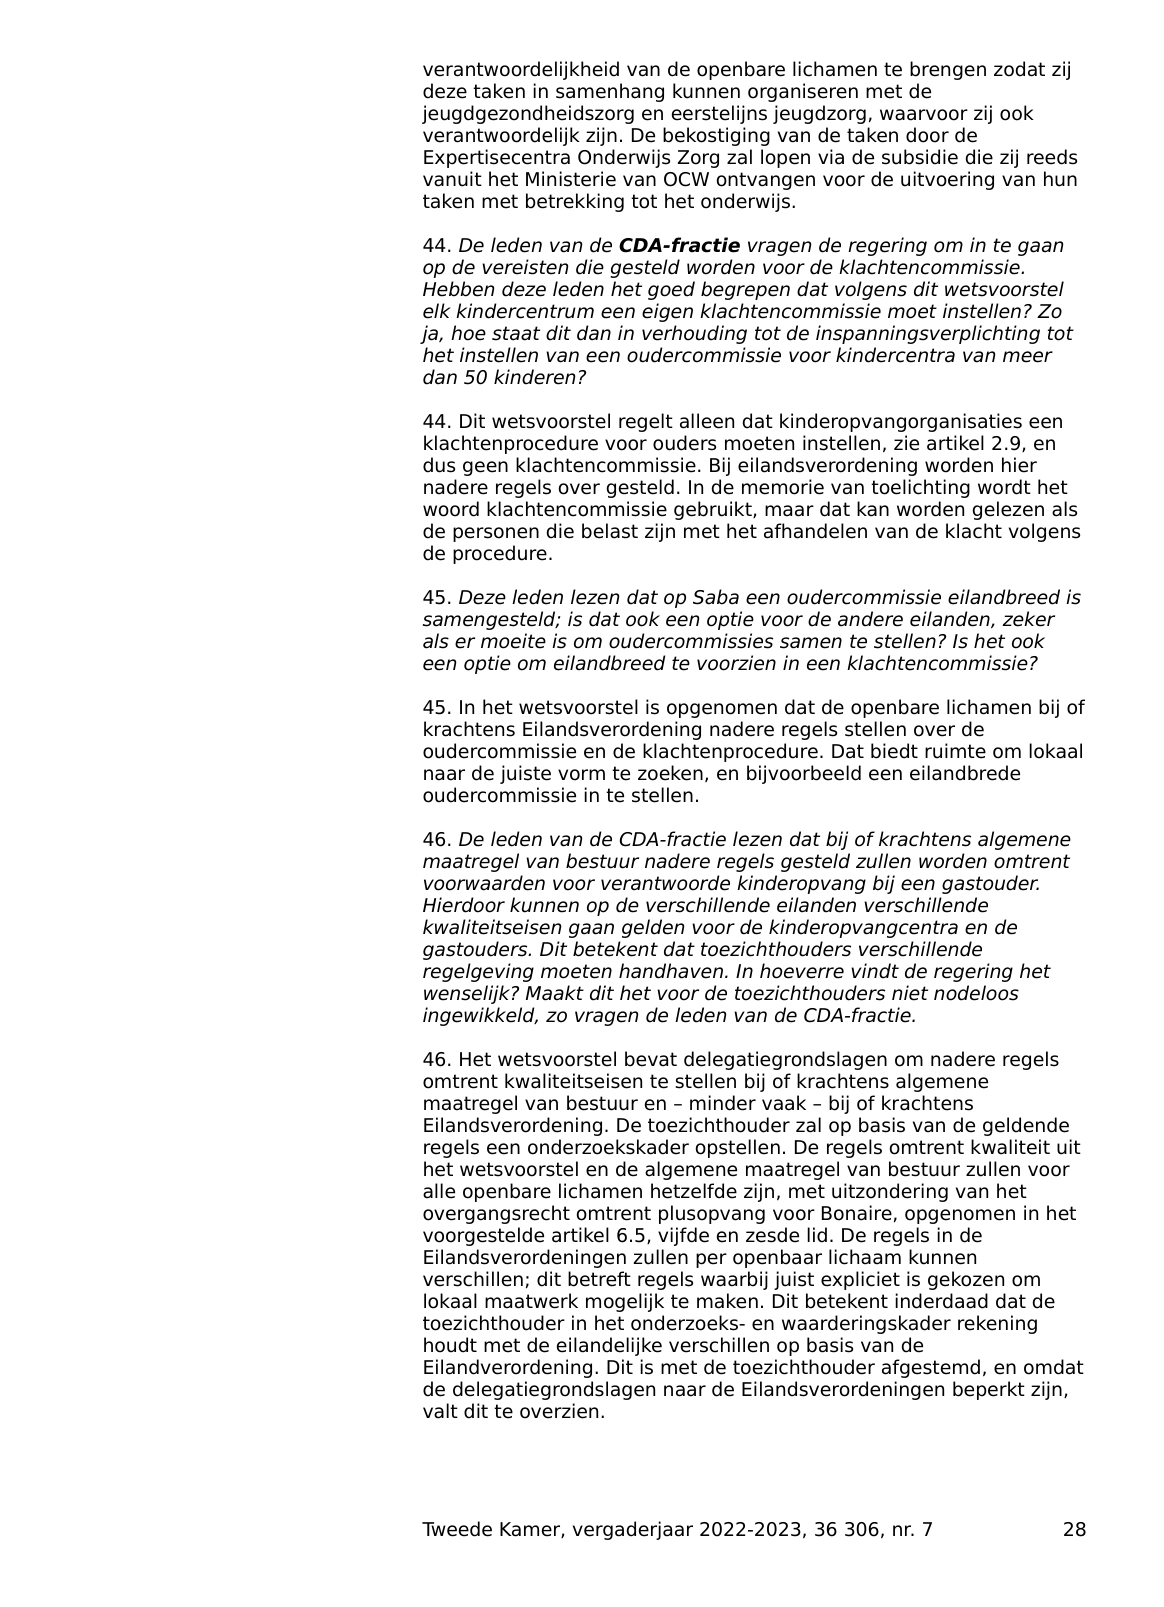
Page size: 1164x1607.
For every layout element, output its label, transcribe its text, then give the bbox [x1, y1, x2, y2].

text 45. Deze leden lezen dat op Saba een oudercommissie eilandbreed is samengesteld; is dat ook een optie voor de andere eilanden, zeker als er moeite is om oudercommissies samen te stellen? Is het ook een optie om eilandbreed te voorzien in een klachtencommissie? [422, 587, 1087, 675]
text 44. De leden van de CDA-fractie vragen de regering om in te gaan op de vereisten die gesteld worden voor de klachtencommissie. Hebben deze leden het goed begrepen dat volgens dit wetsvoorstel elk kindercentrum een eigen klachtencommissie moet instellen? Zo ja, hoe staat dit dan in verhouding tot de inspanningsverplichting tot het instellen van een oudercommissie voor kindercentra van meer dan 50 kinderen? [422, 235, 1087, 389]
text 45. In het wetsvoorstel is opgenomen dat de openbare lichamen bij of krachtens Eilandsverordening nadere regels stellen over de oudercommissie en de klachtenprocedure. Dat biedt ruimte om lokaal naar de juiste vorm te zoeken, en bijvoorbeeld een eilandbrede oudercommissie in te stellen. [422, 697, 1087, 807]
text 46. Het wetsvoorstel bevat delegatiegrondslagen om nadere regels omtrent kwaliteitseisen te stellen bij of krachtens algemene maatregel van bestuur en – minder vaak – bij of krachtens Eilandsverordening. De toezichthouder zal op basis van de geldende regels een onderzoekskader opstellen. De regels omtrent kwaliteit uit het wetsvoorstel en de algemene maatregel van bestuur zullen voor alle openbare lichamen hetzelfde zijn, met uitzondering van het overgangsrecht omtrent plusopvang voor Bonaire, opgenomen in het voorgestelde artikel 6.5, vijfde en zesde lid. De regels in de Eilandsverordeningen zullen per openbaar lichaam kunnen verschillen; dit betreft regels waarbij juist expliciet is gekozen om lokaal maatwerk mogelijk te maken. Dit betekent inderdaad dat de toezichthouder in het onderzoeks- en waarderingskader rekening houdt met de eilandelijke verschillen op basis van de Eilandverordening. Dit is met de toezichthouder afgestemd, en omdat de delegatiegrondslagen naar de Eilandsverordeningen beperkt zijn, valt dit te overzien. [422, 1049, 1087, 1423]
text verantwoordelijkheid van de openbare lichamen te brengen zodat zij deze taken in samenhang kunnen organiseren met de jeugdgezondheidszorg en eerstelijns jeugdzorg, waarvoor zij ook verantwoordelijk zijn. De bekostiging van de taken door de Expertisecentra Onderwijs Zorg zal lopen via de subsidie die zij reeds vanuit het Ministerie van OCW ontvangen voor de uitvoering van hun taken met betrekking tot het onderwijs. [422, 59, 1087, 213]
text 44. Dit wetsvoorstel regelt alleen dat kinderopvangorganisaties een klachtenprocedure voor ouders moeten instellen, zie artikel 2.9, en dus geen klachtencommissie. Bij eilandsverordening worden hier nadere regels over gesteld. In de memorie van toelichting wordt het woord klachtencommissie gebruikt, maar dat kan worden gelezen als de personen die belast zijn met het afhandelen van de klacht volgens de procedure. [422, 411, 1087, 565]
text 46. De leden van de CDA-fractie lezen dat bij of krachtens algemene maatregel van bestuur nadere regels gesteld zullen worden omtrent voorwaarden voor verantwoorde kinderopvang bij een gastouder. Hierdoor kunnen op de verschillende eilanden verschillende kwaliteitseisen gaan gelden voor de kinderopvangcentra en de gastouders. Dit betekent dat toezichthouders verschillende regelgeving moeten handhaven. In hoeverre vindt de regering het wenselijk? Maakt dit het voor de toezichthouders niet nodeloos ingewikkeld, zo vragen de leden van de CDA-fractie. [422, 829, 1087, 1027]
